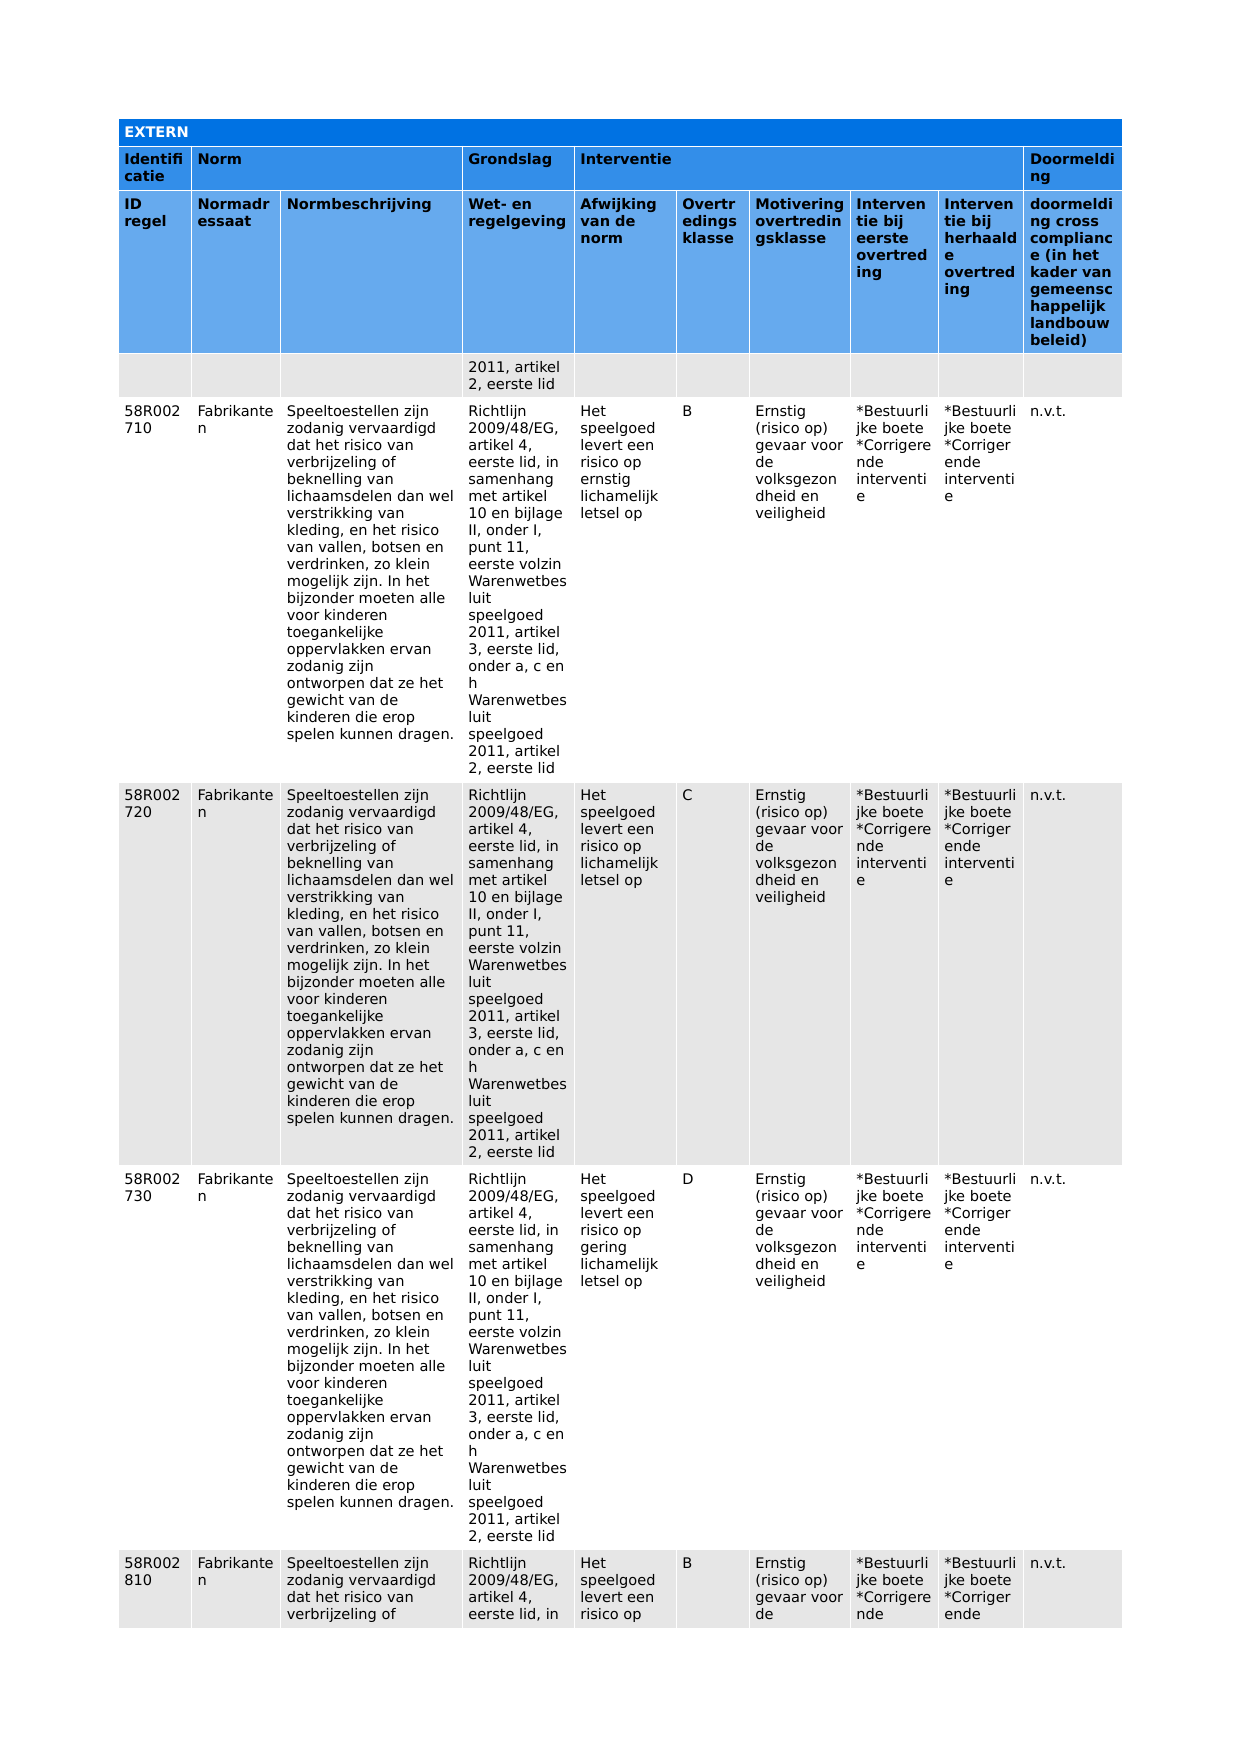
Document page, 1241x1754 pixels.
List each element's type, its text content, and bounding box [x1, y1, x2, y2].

table_cell [677, 354, 749, 397]
table_cell [750, 354, 850, 397]
table_cell Richtlijn 2009/48/EG, artikel 4, eerste lid, in [463, 1550, 574, 1628]
table_cell Fabrikanten [192, 399, 280, 781]
table_cell Grondslag [463, 147, 574, 190]
table_cell *Bestuurlijke boete *Corrigerende [939, 1550, 1023, 1628]
table_cell Normbeschrijving [281, 191, 462, 353]
table_cell B [677, 1550, 749, 1628]
table_cell D [677, 1166, 749, 1549]
table_cell *Bestuurlijke boete *Corrigerende interventie [851, 1166, 938, 1549]
table_cell [192, 354, 280, 397]
table_cell Het speelgoed levert een risico op ernstig lichamelijk letsel op [575, 399, 676, 781]
table_cell Richtlijn 2009/48/EG, artikel 4, eerste lid, in samenhang met artikel 10 en bijlage II, onder I, punt 11, eerste volzin Warenwetbesluit speelgoed 2011, artikel 3, eerste lid, onder a, c en h Warenwetbesluit speelgoed 2011, artikel 2, eerste lid [463, 399, 574, 781]
table_cell Interventie bij eerste overtreding [851, 191, 938, 353]
table_cell Ernstig (risico op) gevaar voor de [750, 1550, 850, 1628]
table_cell Fabrikanten [192, 1550, 280, 1628]
table_cell [939, 354, 1023, 397]
table_cell *Bestuurlijke boete *Corrigerende interventie [939, 399, 1023, 781]
table_cell Wet- en regelgeving [463, 191, 574, 353]
table_cell 58R002710 [119, 399, 191, 781]
table_cell [281, 354, 462, 397]
table_cell ID regel [119, 191, 191, 353]
table_cell 2011, artikel 2, eerste lid [463, 354, 574, 397]
table_cell B [677, 399, 749, 781]
table_cell Identificatie [119, 147, 191, 190]
table_cell n.v.t. [1024, 1550, 1122, 1628]
table_cell Ernstig (risico op) gevaar voor de volksgezondheid en veiligheid [750, 399, 850, 781]
table_cell Afwijking van de norm [575, 191, 676, 353]
table_cell doormelding cross compliance (in het kader van gemeenschappelijk landbouwbeleid) [1024, 191, 1122, 353]
table_cell *Bestuurlijke boete *Corrigerende interventie [851, 399, 938, 781]
table_cell Interventie [575, 147, 1023, 190]
table_cell [119, 354, 191, 397]
table_cell Het speelgoed levert een risico op gering lichamelijk letsel op [575, 1166, 676, 1549]
table_cell Het speelgoed levert een risico op [575, 1550, 676, 1628]
table_cell *Bestuurlijke boete *Corrigerende interventie [939, 1166, 1023, 1549]
table_cell Het speelgoed levert een risico op lichamelijk letsel op [575, 783, 676, 1165]
table_cell Doormelding [1024, 147, 1122, 190]
table_cell Motivering overtredingsklasse [750, 191, 850, 353]
table_cell Interventie bij herhaalde overtreding [939, 191, 1023, 353]
table_cell [851, 354, 938, 397]
table_header EXTERN [119, 119, 1122, 146]
table_cell n.v.t. [1024, 783, 1122, 1165]
table_cell *Bestuurlijke boete *Corrigerende [851, 1550, 938, 1628]
table_cell Richtlijn 2009/48/EG, artikel 4, eerste lid, in samenhang met artikel 10 en bijlage II, onder I, punt 11, eerste volzin Warenwetbesluit speelgoed 2011, artikel 3, eerste lid, onder a, c en h Warenwetbesluit speelgoed 2011, artikel 2, eerste lid [463, 1166, 574, 1549]
table_cell *Bestuurlijke boete *Corrigerende interventie [939, 783, 1023, 1165]
table_cell [1024, 354, 1122, 397]
table_cell Normadressaat [192, 191, 280, 353]
table_cell 58R002810 [119, 1550, 191, 1628]
table_cell n.v.t. [1024, 1166, 1122, 1549]
table_cell 58R002730 [119, 1166, 191, 1549]
table_cell Speeltoestellen zijn zodanig vervaardigd dat het risico van verbrijzeling of [281, 1550, 462, 1628]
table_cell [575, 354, 676, 397]
table_cell Fabrikanten [192, 783, 280, 1165]
table_cell Norm [192, 147, 462, 190]
table_cell Speeltoestellen zijn zodanig vervaardigd dat het risico van verbrijzeling of beknelling van lichaamsdelen dan wel verstrikking van kleding, en het risico van vallen, botsen en verdrinken, zo klein mogelijk zijn. In het bijzonder moeten alle voor kinderen toegankelijke oppervlakken ervan zodanig zijn ontworpen dat ze het gewicht van de kinderen die erop spelen kunnen dragen. [281, 1166, 462, 1549]
table_cell n.v.t. [1024, 399, 1122, 781]
table_cell C [677, 783, 749, 1165]
table_cell 58R002720 [119, 783, 191, 1165]
table_cell Speeltoestellen zijn zodanig vervaardigd dat het risico van verbrijzeling of beknelling van lichaamsdelen dan wel verstrikking van kleding, en het risico van vallen, botsen en verdrinken, zo klein mogelijk zijn. In het bijzonder moeten alle voor kinderen toegankelijke oppervlakken ervan zodanig zijn ontworpen dat ze het gewicht van de kinderen die erop spelen kunnen dragen. [281, 783, 462, 1165]
table_cell Ernstig (risico op) gevaar voor de volksgezondheid en veiligheid [750, 783, 850, 1165]
table_cell Overtredingsklasse [677, 191, 749, 353]
table_cell *Bestuurlijke boete *Corrigerende interventie [851, 783, 938, 1165]
table_cell Speeltoestellen zijn zodanig vervaardigd dat het risico van verbrijzeling of beknelling van lichaamsdelen dan wel verstrikking van kleding, en het risico van vallen, botsen en verdrinken, zo klein mogelijk zijn. In het bijzonder moeten alle voor kinderen toegankelijke oppervlakken ervan zodanig zijn ontworpen dat ze het gewicht van de kinderen die erop spelen kunnen dragen. [281, 399, 462, 781]
table_cell Fabrikanten [192, 1166, 280, 1549]
table_cell Richtlijn 2009/48/EG, artikel 4, eerste lid, in samenhang met artikel 10 en bijlage II, onder I, punt 11, eerste volzin Warenwetbesluit speelgoed 2011, artikel 3, eerste lid, onder a, c en h Warenwetbesluit speelgoed 2011, artikel 2, eerste lid [463, 783, 574, 1165]
table_cell Ernstig (risico op) gevaar voor de volksgezondheid en veiligheid [750, 1166, 850, 1549]
